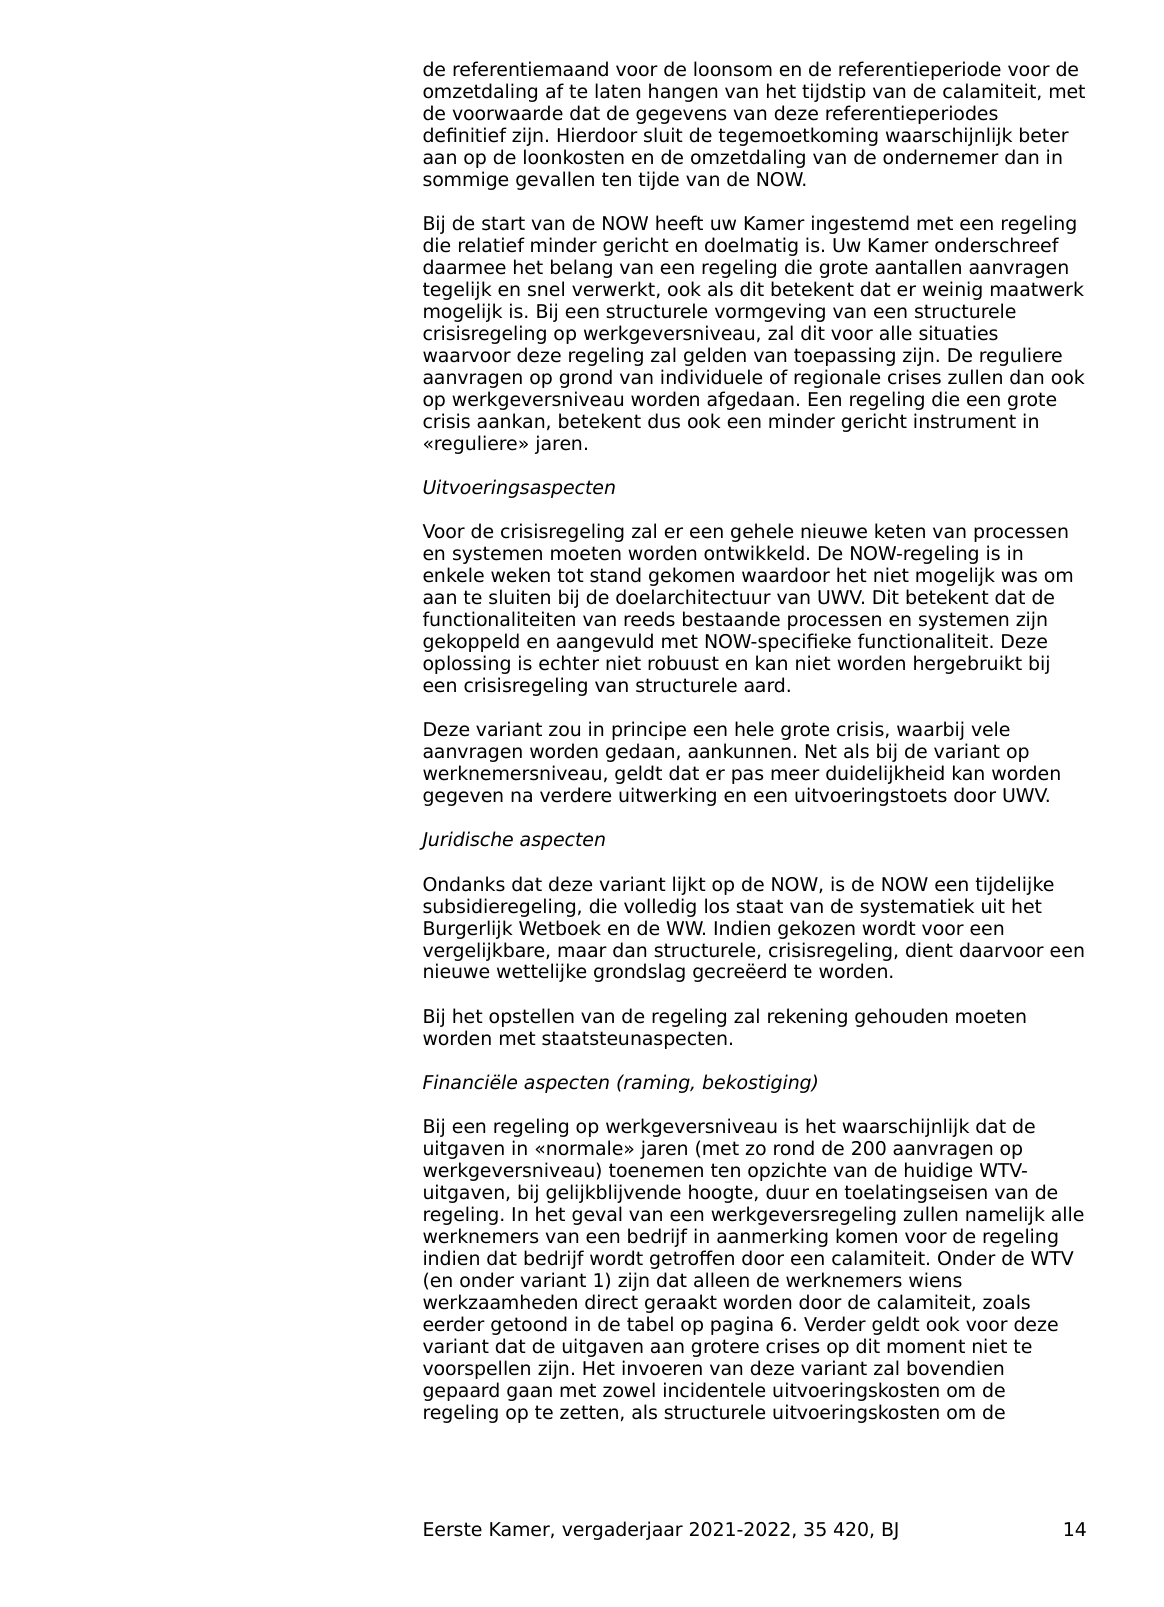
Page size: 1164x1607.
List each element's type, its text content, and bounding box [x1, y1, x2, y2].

subtitle Financiële aspecten (raming, bekostiging) [422, 1072, 1087, 1094]
text Bij het opstellen van de regeling zal rekening gehouden moeten worden met staatsteunaspecten. [422, 1006, 1087, 1049]
text de referentiemaand voor de loonsom en de referentieperiode voor de omzetdaling af te laten hangen van het tijdstip van de calamiteit, met de voorwaarde dat de gegevens van deze referentieperiodes definitief zijn. Hierdoor sluit de tegemoetkoming waarschijnlijk beter aan op de loonkosten en de omzetdaling van de ondernemer dan in sommige gevallen ten tijde van de NOW. [422, 59, 1087, 191]
text Deze variant zou in principe een hele grote crisis, waarbij vele aanvragen worden gedaan, aankunnen. Net als bij de variant op werknemersniveau, geldt dat er pas meer duidelijkheid kan worden gegeven na verdere uitwerking en een uitvoeringstoets door UWV. [422, 719, 1087, 807]
subtitle Uitvoeringsaspecten [422, 477, 1087, 499]
text Voor de crisisregeling zal er een gehele nieuwe keten van processen en systemen moeten worden ontwikkeld. De NOW-regeling is in enkele weken tot stand gekomen waardoor het niet mogelijk was om aan te sluiten bij de doelarchitectuur van UWV. Dit betekent dat de functionaliteiten van reeds bestaande processen en systemen zijn gekoppeld en aangevuld met NOW-specifieke functionaliteit. Deze oplossing is echter niet robuust en kan niet worden hergebruikt bij een crisisregeling van structurele aard. [422, 521, 1087, 697]
text Bij een regeling op werkgeversniveau is het waarschijnlijk dat de uitgaven in «normale» jaren (met zo rond de 200 aanvragen op werkgeversniveau) toenemen ten opzichte van de huidige WTV-uitgaven, bij gelijkblijvende hoogte, duur en toelatingseisen van de regeling. In het geval van een werkgeversregeling zullen namelijk alle werknemers van een bedrijf in aanmerking komen voor de regeling indien dat bedrijf wordt getroffen door een calamiteit. Onder de WTV (en onder variant 1) zijn dat alleen de werknemers wiens werkzaamheden direct geraakt worden door de calamiteit, zoals eerder getoond in de tabel op pagina 6. Verder geldt ook voor deze variant dat de uitgaven aan grotere crises op dit moment niet te voorspellen zijn. Het invoeren van deze variant zal bovendien gepaard gaan met zowel incidentele uitvoeringskosten om de regeling op te zetten, als structurele uitvoeringskosten om de [422, 1116, 1087, 1424]
text Bij de start van de NOW heeft uw Kamer ingestemd met een regeling die relatief minder gericht en doelmatig is. Uw Kamer onderschreef daarmee het belang van een regeling die grote aantallen aanvragen tegelijk en snel verwerkt, ook als dit betekent dat er weinig maatwerk mogelijk is. Bij een structurele vormgeving van een structurele crisisregeling op werkgeversniveau, zal dit voor alle situaties waarvoor deze regeling zal gelden van toepassing zijn. De reguliere aanvragen op grond van individuele of regionale crises zullen dan ook op werkgeversniveau worden afgedaan. Een regeling die een grote crisis aankan, betekent dus ook een minder gericht instrument in «reguliere» jaren. [422, 213, 1087, 455]
subtitle Juridische aspecten [422, 829, 1087, 851]
text Ondanks dat deze variant lijkt op de NOW, is de NOW een tijdelijke subsidieregeling, die volledig los staat van de systematiek uit het Burgerlijk Wetboek en de WW. Indien gekozen wordt voor een vergelijkbare, maar dan structurele, crisisregeling, dient daarvoor een nieuwe wettelijke grondslag gecreëerd te worden. [422, 873, 1087, 983]
